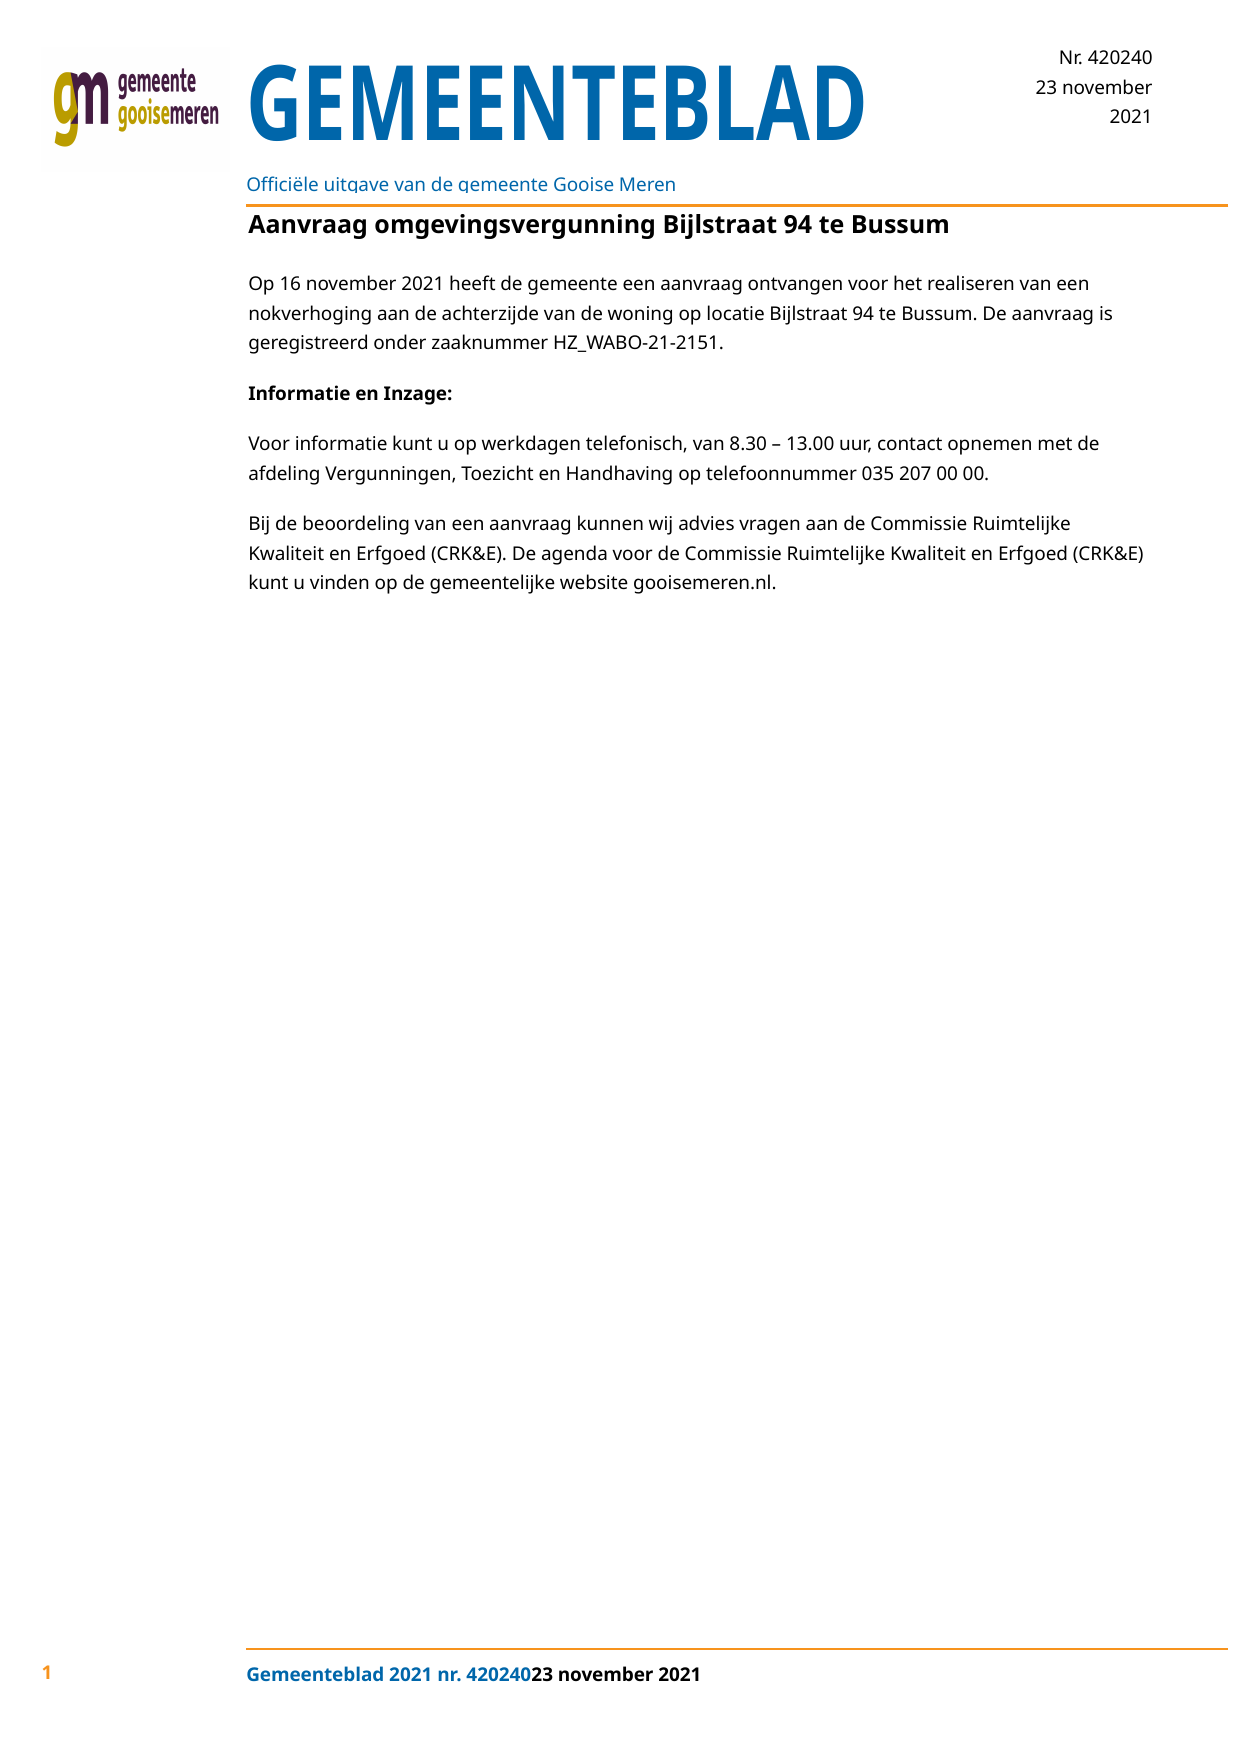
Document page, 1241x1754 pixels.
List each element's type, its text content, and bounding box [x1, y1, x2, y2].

picture [41, 47, 231, 172]
text Op 16 november 2021 heeft de gemeente een aanvraag ontvangen voor het realiseren van een nokverhoging aan de achterzijde van de woning op locatie Bijlstraat 94 te Bussum. De aanvraag is geregistreerd onder zaaknummer HZ_WABO-21-2151. [248, 270, 1152, 355]
text Bij de beoordeling van een aanvraag kunnen wij advies vragen aan de Commissie Ruimtelijke Kwaliteit en Erfgoed (CRK&E). De agenda voor de Commissie Ruimtelijke Kwaliteit en Erfgoed (CRK&E) kunt u vinden op de gemeentelijke website gooisemeren.nl. [248, 510, 1152, 595]
text Voor informatie kunt u op werkdagen telefonisch, van 8.30 – 13.00 uur, contact opnemen met de afdeling Vergunningen, Toezicht en Handhaving op telefoonnummer 035 207 00 00. [248, 430, 1152, 486]
text Aanvraag omgevingsvergunning Bijlstraat 94 te Bussum [248, 207, 1152, 241]
text Informatie en Inzage: [248, 380, 1152, 406]
